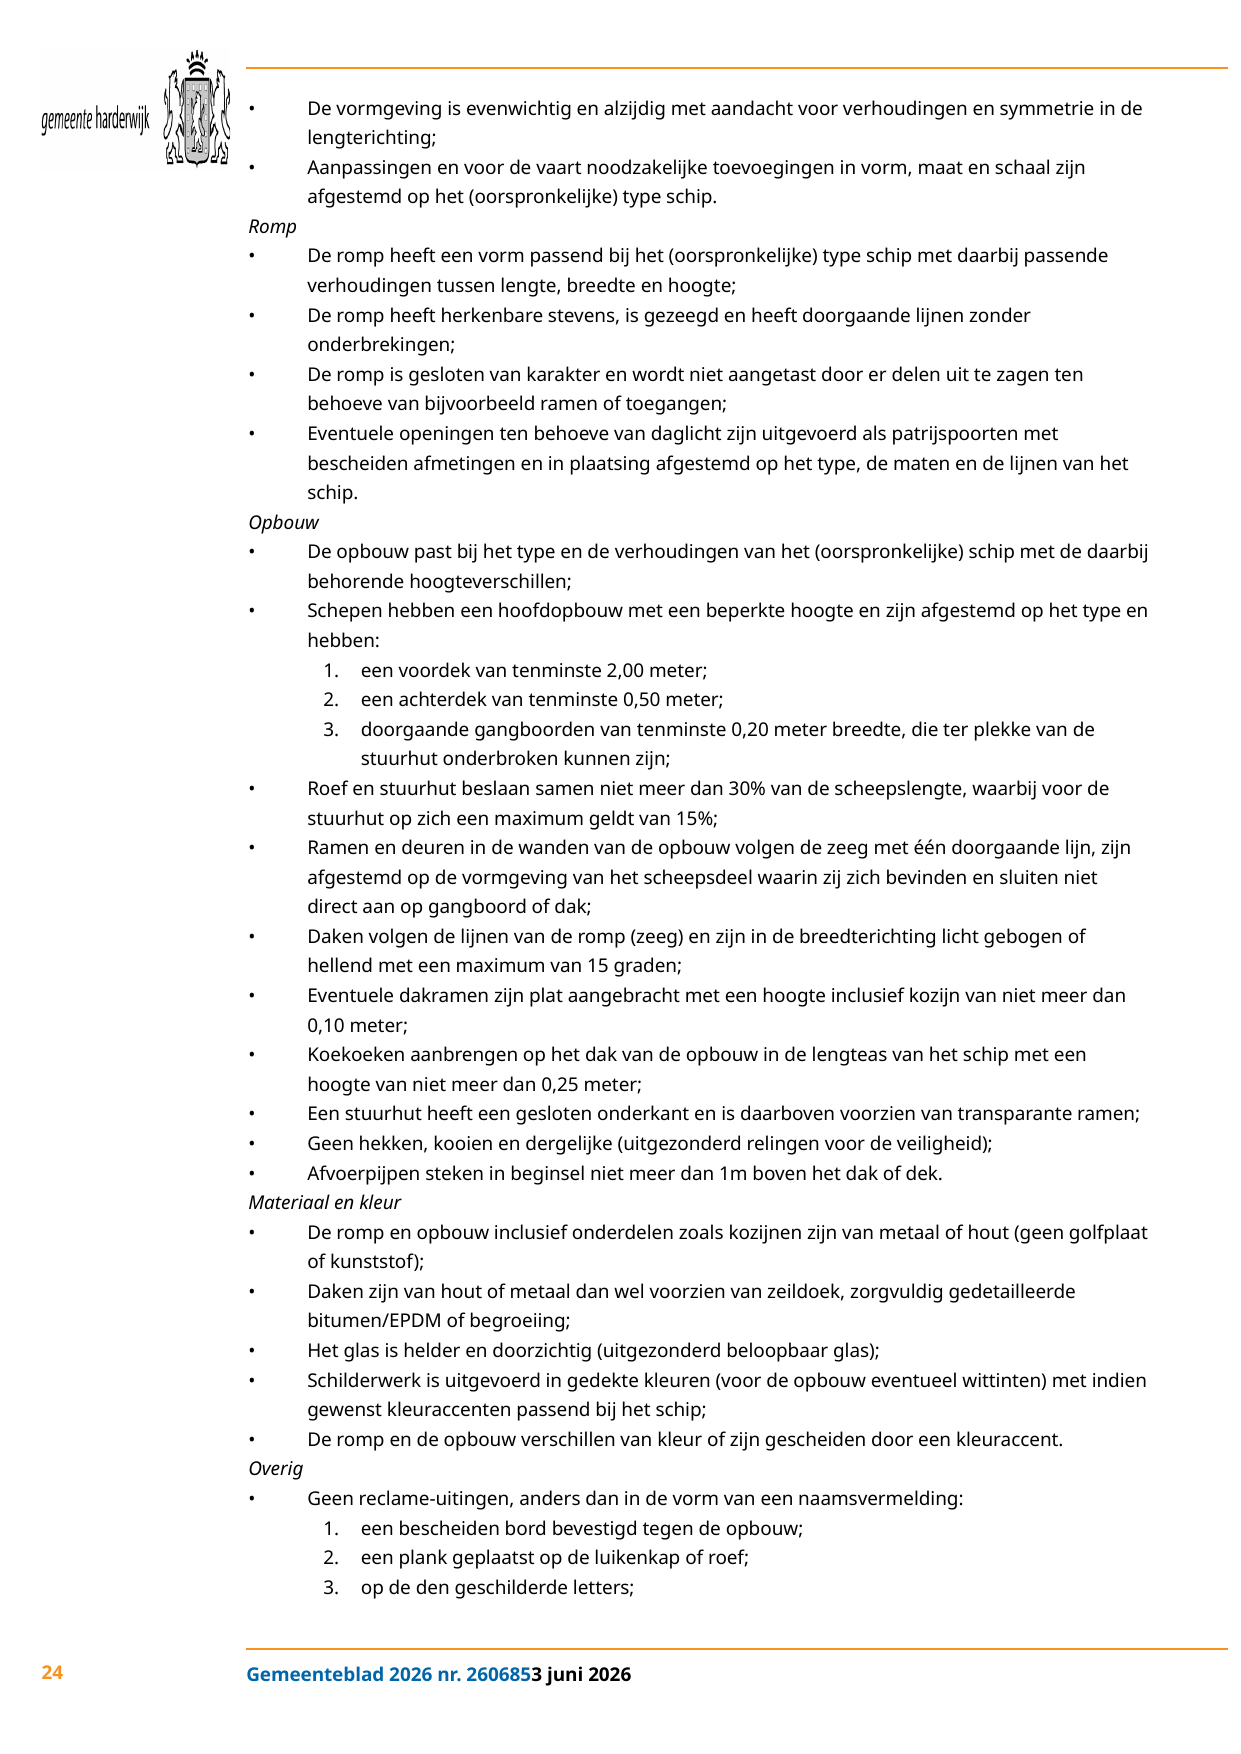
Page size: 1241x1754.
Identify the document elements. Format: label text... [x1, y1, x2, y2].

list op de den geschilderde letters; [323, 1574, 1152, 1600]
picture [41, 47, 231, 172]
list doorgaande gangboorden van tenminste 0,20 meter breedte, die ter plekke van de stuurhut onderbroken kunnen zijn; [323, 716, 1152, 771]
list De romp en opbouw inclusief onderdelen zoals kozijnen zijn van metaal of hout (geen golfplaat of kunststof); [248, 1219, 1152, 1274]
list De romp heeft herkenbare stevens, is gezeegd en heeft doorgaande lijnen zonder onderbrekingen; [248, 302, 1152, 357]
list Daken zijn van hout of metaal dan wel voorzien van zeildoek, zorgvuldig gedetailleerde bitumen/EPDM of begroeiing; [248, 1278, 1152, 1333]
list De opbouw past bij het type en de verhoudingen van het (oorspronkelijke) schip met de daarbij behorende hoogteverschillen; [248, 538, 1152, 594]
list Geen reclame-uitingen, anders dan in de vorm van een naamsvermelding: [248, 1485, 1152, 1511]
list De romp en de opbouw verschillen van kleur of zijn gescheiden door een kleuraccent. [248, 1426, 1152, 1452]
list Roef en stuurhut beslaan samen niet meer dan 30% van de scheepslengte, waarbij voor de stuurhut op zich een maximum geldt van 15%; [248, 775, 1152, 831]
text Romp [248, 213, 1152, 239]
list Daken volgen de lijnen van de romp (zeeg) en zijn in de breedterichting licht gebogen of hellend met een maximum van 15 graden; [248, 923, 1152, 978]
list Eventuele dakramen zijn plat aangebracht met een hoogte inclusief kozijn van niet meer dan 0,10 meter; [248, 982, 1152, 1038]
list een achterdek van tenminste 0,50 meter; [323, 686, 1152, 712]
list Aanpassingen en voor de vaart noodzakelijke toevoegingen in vorm, maat en schaal zijn afgestemd op het (oorspronkelijke) type schip. [248, 154, 1152, 209]
list De vormgeving is evenwichtig en alzijdig met aandacht voor verhoudingen en symmetrie in de lengterichting; [248, 95, 1152, 150]
text Opbouw [248, 509, 1152, 535]
list Eventuele openingen ten behoeve van daglicht zijn uitgevoerd als patrijspoorten met bescheiden afmetingen en in plaatsing afgestemd op het type, de maten en de lijnen van het schip. [248, 420, 1152, 505]
list Schilderwerk is uitgevoerd in gedekte kleuren (voor de opbouw eventueel wittinten) met indien gewenst kleuraccenten passend bij het schip; [248, 1367, 1152, 1422]
list Koekoeken aanbrengen op het dak van de opbouw in de lengteas van het schip met een hoogte van niet meer dan 0,25 meter; [248, 1041, 1152, 1097]
list Het glas is helder en doorzichtig (uitgezonderd beloopbaar glas); [248, 1337, 1152, 1363]
text Overig [248, 1456, 1152, 1481]
list Geen hekken, kooien en dergelijke (uitgezonderd relingen voor de veiligheid); [248, 1130, 1152, 1156]
list Een stuurhut heeft een gesloten onderkant en is daarboven voorzien van transparante ramen; [248, 1101, 1152, 1126]
list De romp heeft een vorm passend bij het (oorspronkelijke) type schip met daarbij passende verhoudingen tussen lengte, breedte en hoogte; [248, 243, 1152, 298]
list een bescheiden bord bevestigd tegen de opbouw; [323, 1515, 1152, 1541]
list een voordek van tenminste 2,00 meter; [323, 657, 1152, 683]
list Ramen en deuren in de wanden van de opbouw volgen de zeeg met één doorgaande lijn, zijn afgestemd op de vormgeving van het scheepsdeel waarin zij zich bevinden en sluiten niet direct aan op gangboord of dak; [248, 834, 1152, 919]
list een plank geplaatst op de luikenkap of roef; [323, 1544, 1152, 1570]
list Afvoerpijpen steken in beginsel niet meer dan 1m boven het dak of dek. [248, 1160, 1152, 1186]
text Materiaal en kleur [248, 1189, 1152, 1215]
list De romp is gesloten van karakter en wordt niet aangetast door er delen uit te zagen ten behoeve van bijvoorbeeld ramen of toegangen; [248, 361, 1152, 416]
list Schepen hebben een hoofdopbouw met een beperkte hoogte en zijn afgestemd op het type en hebben: [248, 598, 1152, 653]
